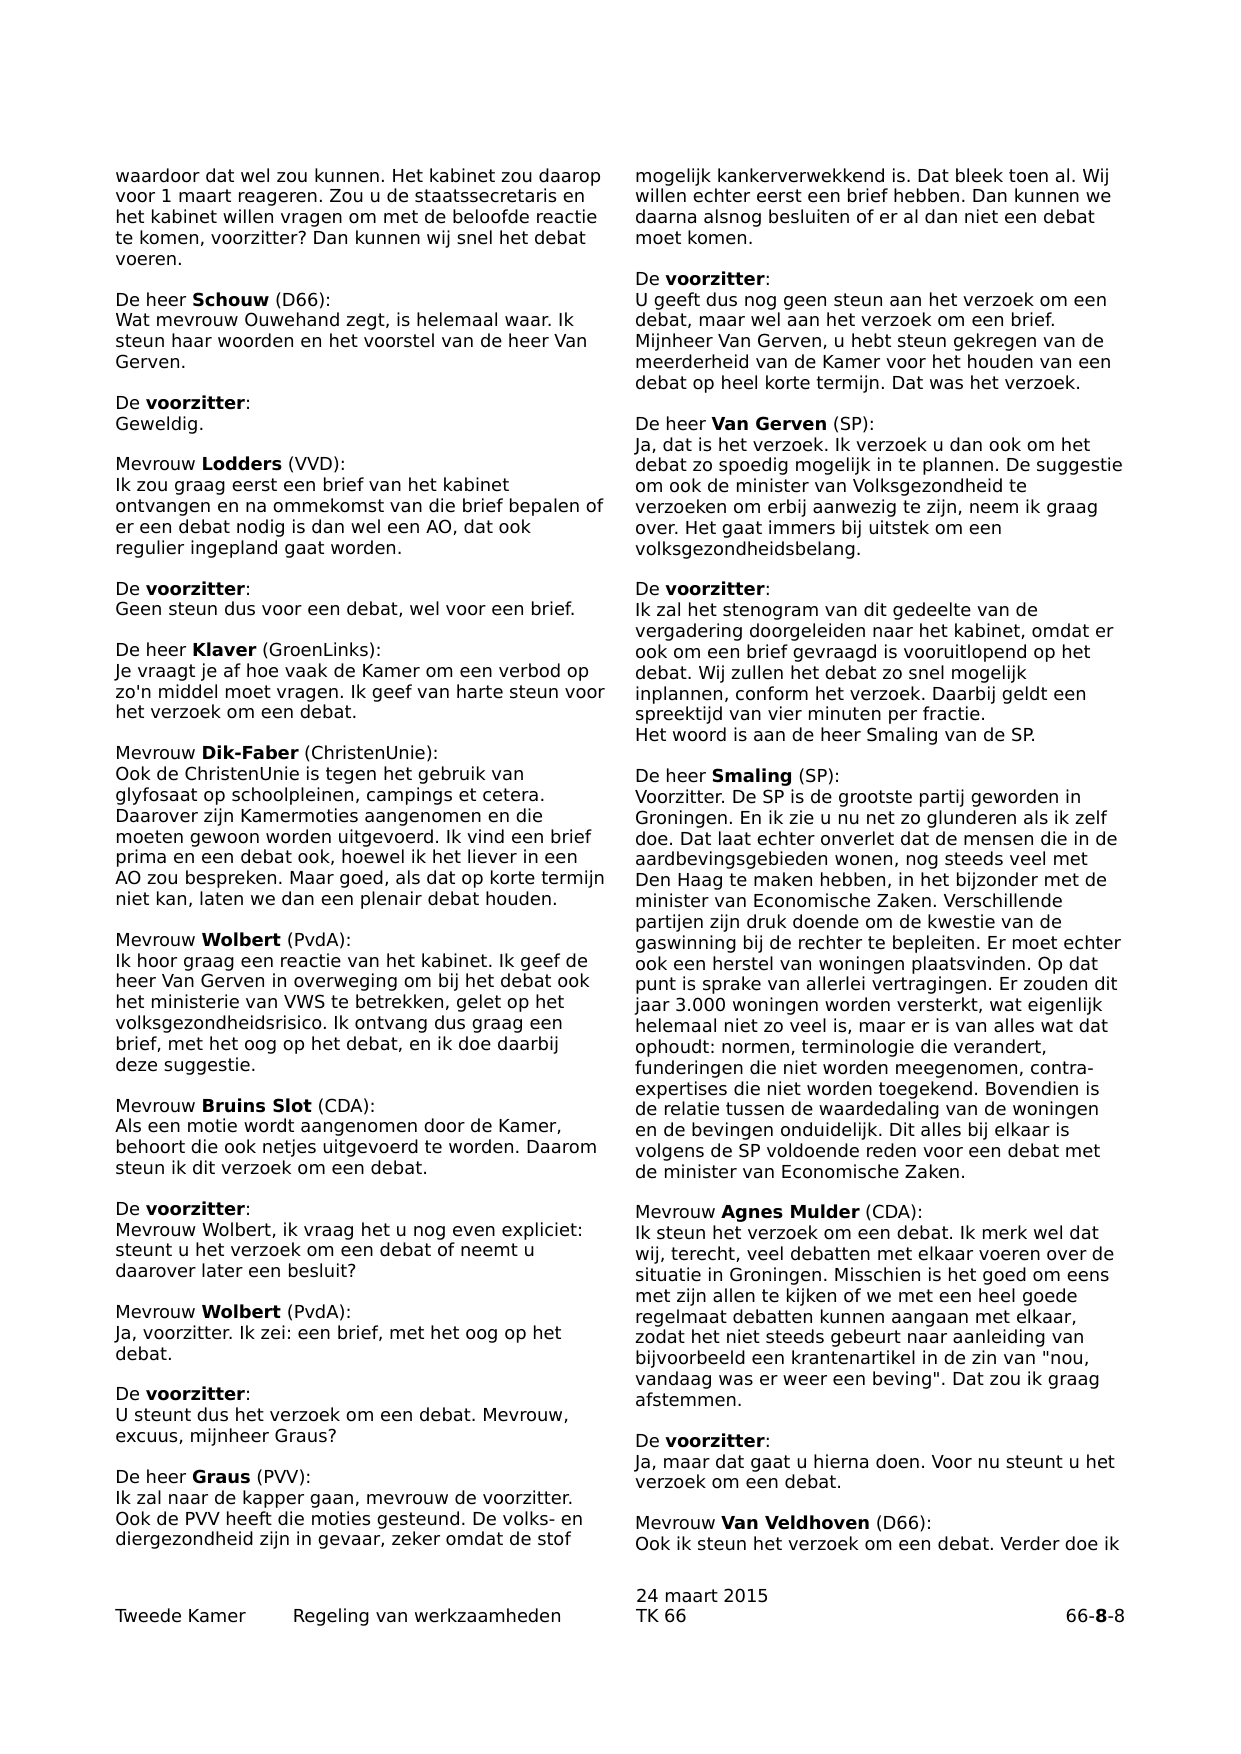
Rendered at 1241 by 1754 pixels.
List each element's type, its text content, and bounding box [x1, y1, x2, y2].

text De voorzitter: [115, 578, 605, 599]
text De voorzitter: [115, 1384, 605, 1405]
text Het woord is aan de heer Smaling van de SP. [635, 725, 1125, 746]
text De voorzitter: [635, 269, 1125, 289]
text Ik zal naar de kapper gaan, mevrouw de voorzitter. Ook de PVV heeft die moties gesteund. De volks- en diergezondheid zijn in gevaar, zeker omdat de stof [115, 1487, 605, 1550]
text Voorzitter. De SP is de grootste partij geworden in Groningen. En ik zie u nu net zo glunderen als ik zelf doe. Dat laat echter onverlet dat de mensen die in de aardbevingsgebieden wonen, nog steeds veel met Den Haag te maken hebben, in het bijzonder met de minister van Economische Zaken. Verschillende partijen zijn druk doende om de kwestie van de gaswinning bij de rechter te bepleiten. Er moet echter ook een herstel van woningen plaatsvinden. Op dat punt is sprake van allerlei vertragingen. Er zouden dit jaar 3.000 woningen worden versterkt, wat eigenlijk helemaal niet zo veel is, maar er is van alles wat dat ophoudt: normen, terminologie die verandert, funderingen die niet worden meegenomen, contra-expertises die niet worden toegekend. Bovendien is de relatie tussen de waardedaling van de woningen en de bevingen onduidelijk. Dit alles bij elkaar is volgens de SP voldoende reden voor een debat met de minister van Economische Zaken. [635, 787, 1125, 1182]
text Mevrouw Van Veldhoven (D66): [635, 1513, 1125, 1534]
text Je vraagt je af hoe vaak de Kamer om een verbod op zo'n middel moet vragen. Ik geef van harte steun voor het verzoek om een debat. [115, 661, 605, 723]
text mogelijk kankerverwekkend is. Dat bleek toen al. Wij willen echter eerst een brief hebben. Dan kunnen we daarna alsnog besluiten of er al dan niet een debat moet komen. [635, 165, 1125, 249]
text U steunt dus het verzoek om een debat. Mevrouw, excuus, mijnheer Graus? [115, 1405, 605, 1447]
text De voorzitter: [115, 393, 605, 413]
text De voorzitter: [115, 1199, 605, 1219]
text Ik zal het stenogram van dit gedeelte van de vergadering doorgeleiden naar het kabinet, omdat er ook om een brief gevraagd is vooruitlopend op het debat. Wij zullen het debat zo snel mogelijk inplannen, conform het verzoek. Daarbij geldt een spreektijd van vier minuten per fractie. [635, 600, 1125, 725]
text Geweldig. [115, 413, 605, 434]
text De heer Smaling (SP): [635, 766, 1125, 787]
text Mevrouw Dik-Faber (ChristenUnie): [115, 743, 605, 764]
text De voorzitter: [635, 579, 1125, 600]
text U geeft dus nog geen steun aan het verzoek om een debat, maar wel aan het verzoek om een brief. Mijnheer Van Gerven, u hebt steun gekregen van de meerderheid van de Kamer voor het houden van een debat op heel korte termijn. Dat was het verzoek. [635, 289, 1125, 393]
text waardoor dat wel zou kunnen. Het kabinet zou daarop voor 1 maart reageren. Zou u de staatssecretaris en het kabinet willen vragen om met de beloofde reactie te komen, voorzitter? Dan kunnen wij snel het debat voeren. [115, 165, 605, 269]
text Ook de ChristenUnie is tegen het gebruik van glyfosaat op schoolpleinen, campings et cetera. Daarover zijn Kamermoties aangenomen en die moeten gewoon worden uitgevoerd. Ik vind een brief prima en een debat ook, hoewel ik het liever in een AO zou bespreken. Maar goed, als dat op korte termijn niet kan, laten we dan een plenair debat houden. [115, 764, 605, 910]
text De heer Schouw (D66): [115, 289, 605, 310]
text Wat mevrouw Ouwehand zegt, is helemaal waar. Ik steun haar woorden en het voorstel van de heer Van Gerven. [115, 310, 605, 373]
text De voorzitter: [635, 1431, 1125, 1451]
text Ik steun het verzoek om een debat. Ik merk wel dat wij, terecht, veel debatten met elkaar voeren over de situatie in Groningen. Misschien is het goed om eens met zijn allen te kijken of we met een heel goede regelmaat debatten kunnen aangaan met elkaar, zodat het niet steeds gebeurt naar aanleiding van bijvoorbeeld een krantenartikel in de zin van "nou, vandaag was er weer een beving". Dat zou ik graag afstemmen. [635, 1223, 1125, 1411]
text Mevrouw Agnes Mulder (CDA): [635, 1202, 1125, 1223]
text Mevrouw Wolbert, ik vraag het u nog even expliciet: steunt u het verzoek om een debat of neemt u daarover later een besluit? [115, 1219, 605, 1282]
text De heer Van Gerven (SP): [635, 413, 1125, 434]
text Ja, voorzitter. Ik zei: een brief, met het oog op het debat. [115, 1323, 605, 1364]
text Ik hoor graag een reactie van het kabinet. Ik geef de heer Van Gerven in overweging om bij het debat ook het ministerie van VWS te betrekken, gelet op het volksgezondheidsrisico. Ik ontvang dus graag een brief, met het oog op het debat, en ik doe daarbij deze suggestie. [115, 950, 605, 1075]
text Als een motie wordt aangenomen door de Kamer, behoort die ook netjes uitgevoerd te worden. Daarom steun ik dit verzoek om een debat. [115, 1116, 605, 1179]
text Mevrouw Wolbert (PvdA): [115, 930, 605, 950]
text Geen steun dus voor een debat, wel voor een brief. [115, 599, 605, 620]
text De heer Graus (PVV): [115, 1467, 605, 1487]
text Ja, maar dat gaat u hierna doen. Voor nu steunt u het verzoek om een debat. [635, 1451, 1125, 1493]
text Mevrouw Bruins Slot (CDA): [115, 1095, 605, 1116]
text Ik zou graag eerst een brief van het kabinet ontvangen en na ommekomst van die brief bepalen of er een debat nodig is dan wel een AO, dat ook regulier ingepland gaat worden. [115, 475, 605, 558]
text De heer Klaver (GroenLinks): [115, 640, 605, 661]
text Mevrouw Lodders (VVD): [115, 454, 605, 475]
text Ja, dat is het verzoek. Ik verzoek u dan ook om het debat zo spoedig mogelijk in te plannen. De suggestie om ook de minister van Volksgezondheid te verzoeken om erbij aanwezig te zijn, neem ik graag over. Het gaat immers bij uitstek om een volksgezondheidsbelang. [635, 434, 1125, 559]
text Ook ik steun het verzoek om een debat. Verder doe ik [635, 1534, 1125, 1554]
text Mevrouw Wolbert (PvdA): [115, 1302, 605, 1323]
